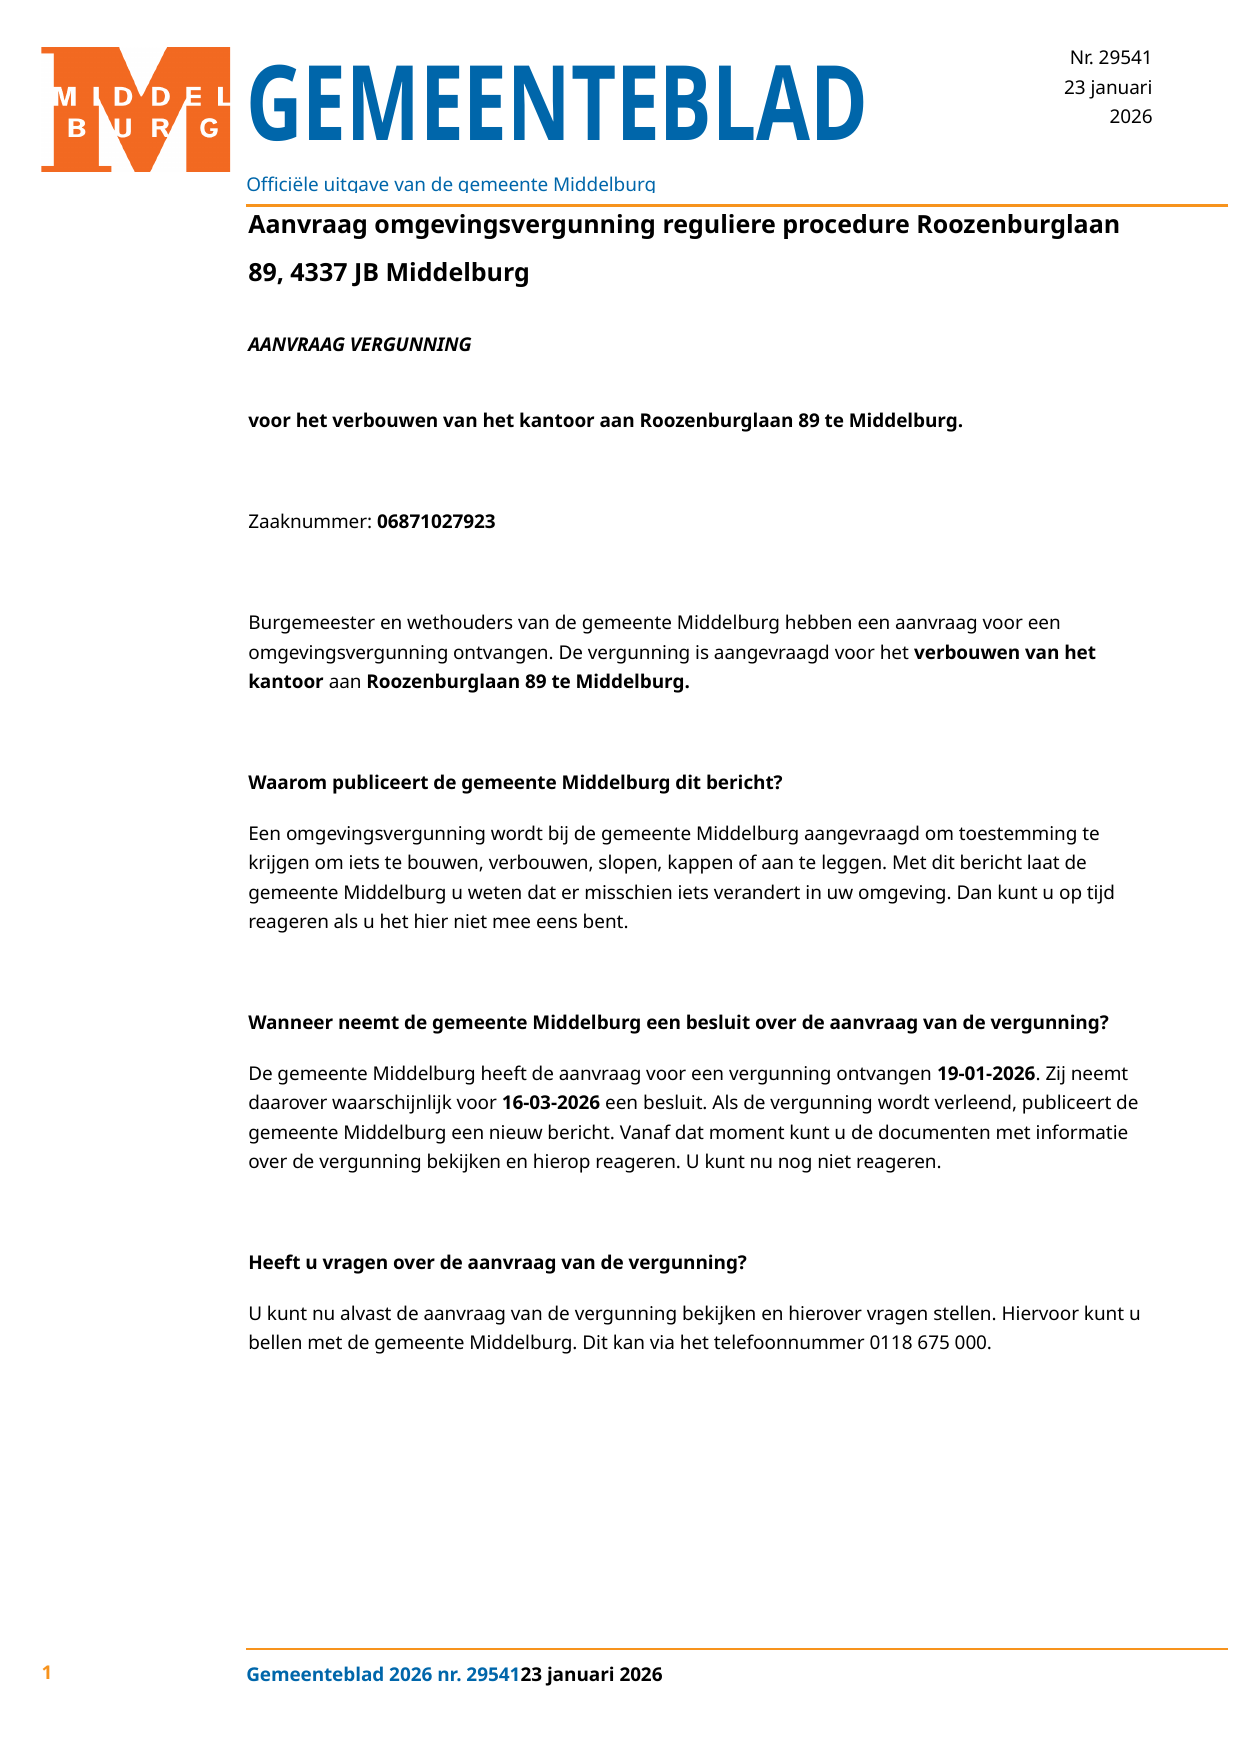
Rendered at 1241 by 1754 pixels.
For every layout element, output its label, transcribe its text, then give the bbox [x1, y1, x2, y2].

text U kunt nu alvast de aanvraag van de vergunning bekijken en hierover vragen stellen. Hiervoor kunt u bellen met de gemeente Middelburg. Dit kan via het telefoonnummer 0118 675 000. [248, 1300, 1152, 1355]
text AANVRAAG VERGUNNING [248, 331, 1152, 357]
text Heeft u vragen over de aanvraag van de vergunning? [248, 1249, 1152, 1275]
text Zaaknummer: 06871027923 [248, 508, 1152, 534]
text Een omgevingsvergunning wordt bij de gemeente Middelburg aangevraagd om toestemming te krijgen om iets te bouwen, verbouwen, slopen, kappen of aan te leggen. Met dit bericht laat de gemeente Middelburg u weten dat er misschien iets verandert in uw omgeving. Dan kunt u op tijd reageren als u het hier niet mee eens bent. [248, 820, 1152, 934]
picture [41, 47, 231, 172]
text voor het verbouwen van het kantoor aan Roozenburglaan 89 te Middelburg. [248, 408, 1152, 433]
text Burgemeester en wethouders van de gemeente Middelburg hebben een aanvraag voor een omgevingsvergunning ontvangen. De vergunning is aangevraagd voor het verbouwen van het kantoor aan Roozenburglaan 89 te Middelburg. [248, 609, 1152, 694]
text Waarom publiceert de gemeente Middelburg dit bericht? [248, 769, 1152, 795]
text De gemeente Middelburg heeft de aanvraag voor een vergunning ontvangen 19-01-2026. Zij neemt daarover waarschijnlijk voor 16-03-2026 een besluit. Als de vergunning wordt verleend, publiceert de gemeente Middelburg een nieuw bericht. Vanaf dat moment kunt u de documenten met informatie over de vergunning bekijken en hierop reageren. U kunt nu nog niet reageren. [248, 1060, 1152, 1174]
text Aanvraag omgevingsvergunning reguliere procedure Roozenburglaan 89, 4337 JB Middelburg [248, 207, 1152, 288]
text Wanneer neemt de gemeente Middelburg een besluit over de aanvraag van de vergunning? [248, 1009, 1152, 1035]
